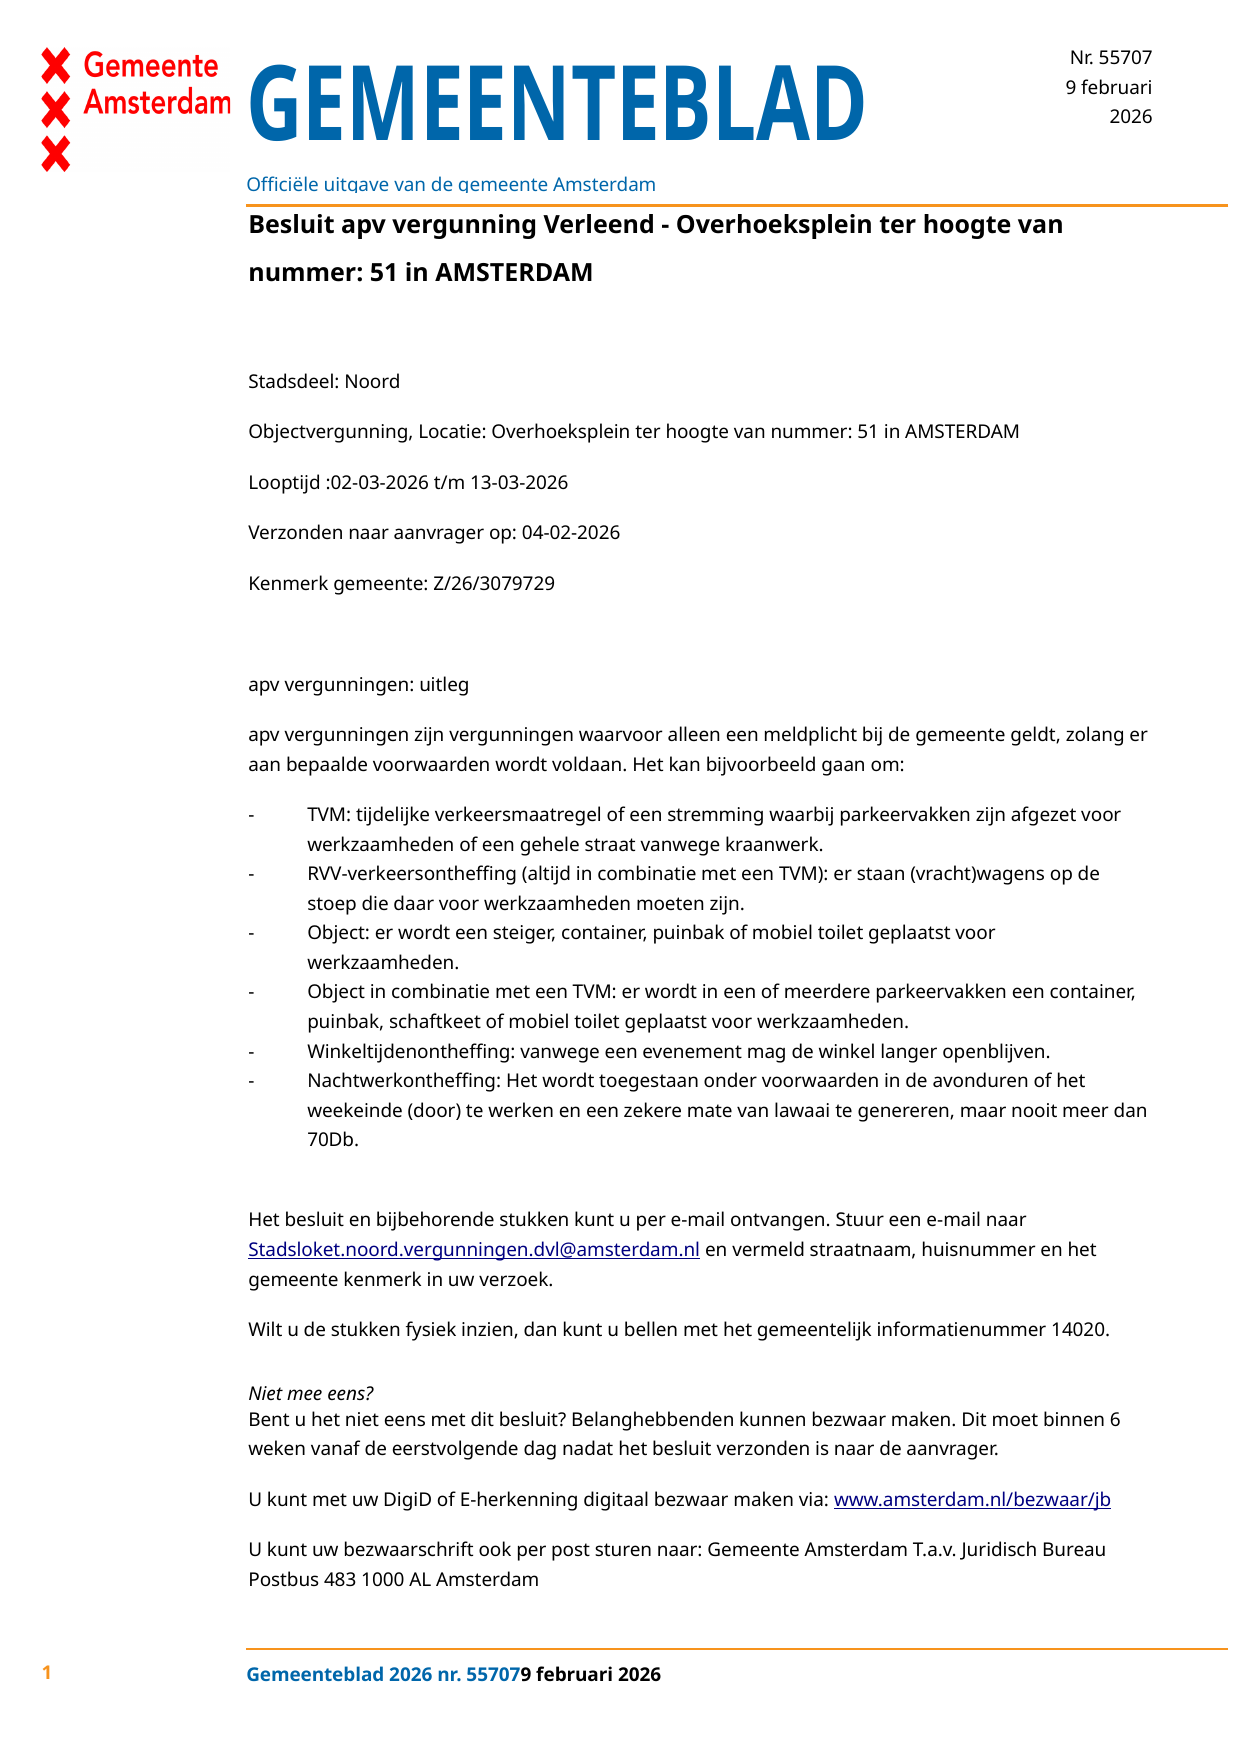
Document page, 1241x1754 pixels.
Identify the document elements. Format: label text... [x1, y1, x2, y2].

text Objectvergunning, Locatie: Overhoeksplein ter hoogte van nummer: 51 in AMSTERDAM [248, 419, 1152, 444]
text Stadsdeel: Noord [248, 368, 1152, 394]
list Object in combinatie met een TVM: er wordt in een of meerdere parkeervakken een container, puinbak, schaftkeet of mobiel toilet geplaatst voor werkzaamheden. [248, 979, 1152, 1034]
text Wilt u de stukken fysiek inzien, dan kunt u bellen met het gemeentelijk informatienummer 14020. [248, 1316, 1152, 1342]
text apv vergunningen zijn vergunningen waarvoor alleen een meldplicht bij de gemeente geldt, zolang er aan bepaalde voorwaarden wordt voldaan. Het kan bijvoorbeeld gaan om: [248, 721, 1152, 777]
picture [41, 47, 231, 172]
text Looptijd :02-03-2026 t/m 13-03-2026 [248, 469, 1152, 495]
text Verzonden naar aanvrager op: 04-02-2026 [248, 519, 1152, 545]
text Kenmerk gemeente: Z/26/3079729 [248, 570, 1152, 596]
list Object: er wordt een steiger, container, puinbak of mobiel toilet geplaatst voor werkzaamheden. [248, 919, 1152, 975]
text Besluit apv vergunning Verleend - Overhoeksplein ter hoogte van nummer: 51 in AMSTERDAM [248, 207, 1152, 288]
text apv vergunningen: uitleg [248, 671, 1152, 697]
list Nachtwerkontheffing: Het wordt toegestaan onder voorwaarden in de avonduren of het weekeinde (door) te werken en een zekere mate van lawaai te genereren, maar nooit meer dan 70Db. [248, 1067, 1152, 1152]
text U kunt uw bezwaarschrift ook per post sturen naar: Gemeente Amsterdam T.a.v. Juridisch Bureau Postbus 483 1000 AL Amsterdam [248, 1536, 1152, 1592]
text Het besluit en bijbehorende stukken kunt u per e-mail ontvangen. Stuur een e-mail naar Stadsloket.noord.vergunningen.dvl@amsterdam.nl en vermeld straatnaam, huisnummer en het gemeente kenmerk in uw verzoek. [248, 1207, 1152, 1292]
list Winkeltijdenontheffing: vanwege een evenement mag de winkel langer openblijven. [248, 1038, 1152, 1064]
list TVM: tijdelijke verkeersmaatregel of een stremming waarbij parkeervakken zijn afgezet voor werkzaamheden of een gehele straat vanwege kraanwerk. [248, 801, 1152, 857]
list RVV-verkeersontheffing (altijd in combinatie met een TVM): er staan (vracht)wagens op de stoep die daar voor werkzaamheden moeten zijn. [248, 860, 1152, 916]
text Bent u het niet eens met dit besluit? Belanghebbenden kunnen bezwaar maken. Dit moet binnen 6 weken vanaf de eerstvolgende dag nadat het besluit verzonden is naar de aanvrager. [248, 1406, 1152, 1461]
text U kunt met uw DigiD of E-herkenning digitaal bezwaar maken via: www.amsterdam.nl/bezwaar/jb [248, 1486, 1152, 1512]
text Niet mee eens? [248, 1380, 1152, 1406]
